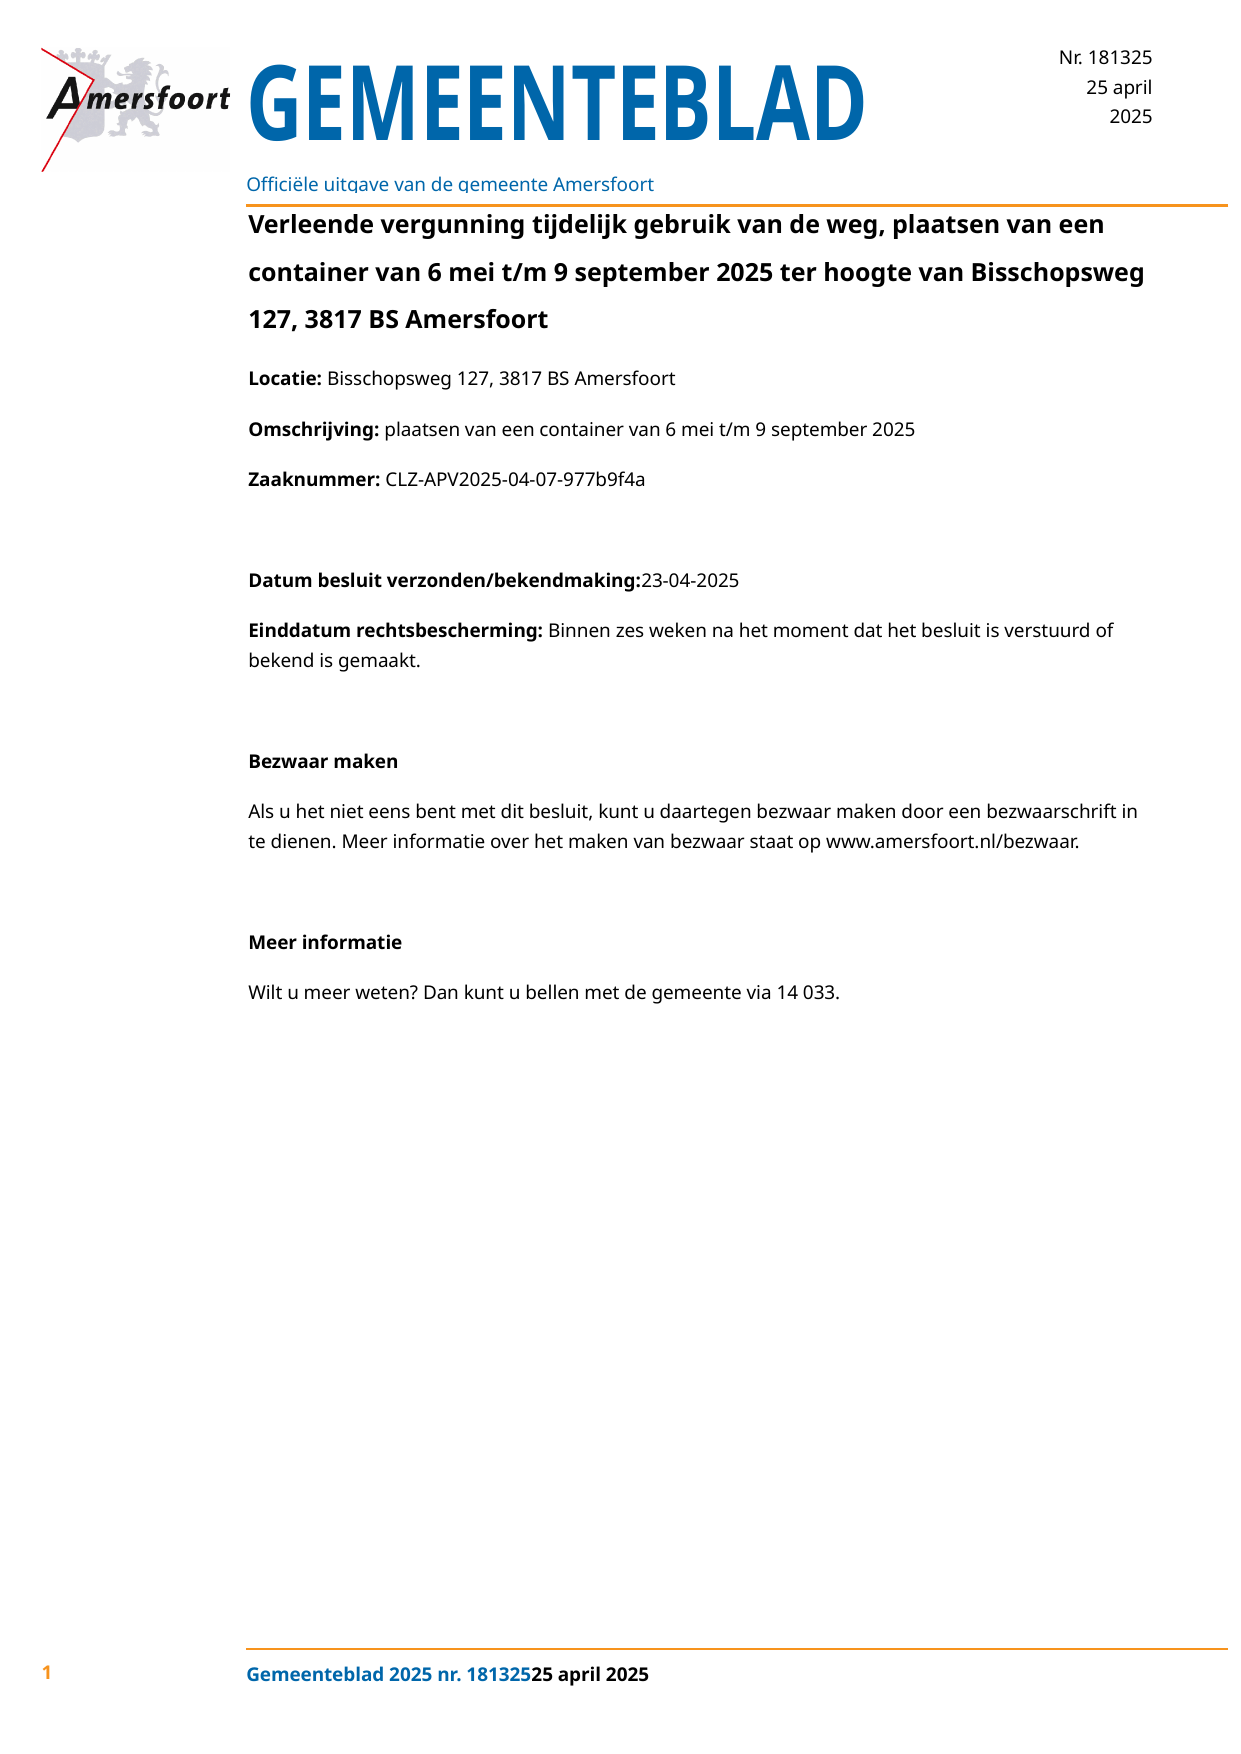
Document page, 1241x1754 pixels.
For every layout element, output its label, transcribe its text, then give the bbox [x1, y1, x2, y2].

text Als u het niet eens bent met dit besluit, kunt u daartegen bezwaar maken door een bezwaarschrift in te dienen. Meer informatie over het maken van bezwaar staat op www.amersfoort.nl/bezwaar. [248, 798, 1152, 854]
text Einddatum rechtsbescherming: Binnen zes weken na het moment dat het besluit is verstuurd of bekend is gemaakt. [248, 618, 1152, 673]
text Zaaknummer: CLZ-APV2025-04-07-977b9f4a [248, 466, 1152, 492]
text Datum besluit verzonden/bekendmaking:23-04-2025 [248, 567, 1152, 593]
text Meer informatie [248, 929, 1152, 954]
text Bezwaar maken [248, 748, 1152, 774]
text Omschrijving: plaatsen van een container van 6 mei t/m 9 september 2025 [248, 416, 1152, 442]
text Locatie: Bisschopsweg 127, 3817 BS Amersfoort [248, 366, 1152, 391]
picture [41, 47, 231, 172]
text Verleende vergunning tijdelijk gebruik van de weg, plaatsen van een container van 6 mei t/m 9 september 2025 ter hoogte van Bisschopsweg 127, 3817 BS Amersfoort [248, 207, 1152, 336]
text Wilt u meer weten? Dan kunt u bellen met de gemeente via 14 033. [248, 979, 1152, 1005]
